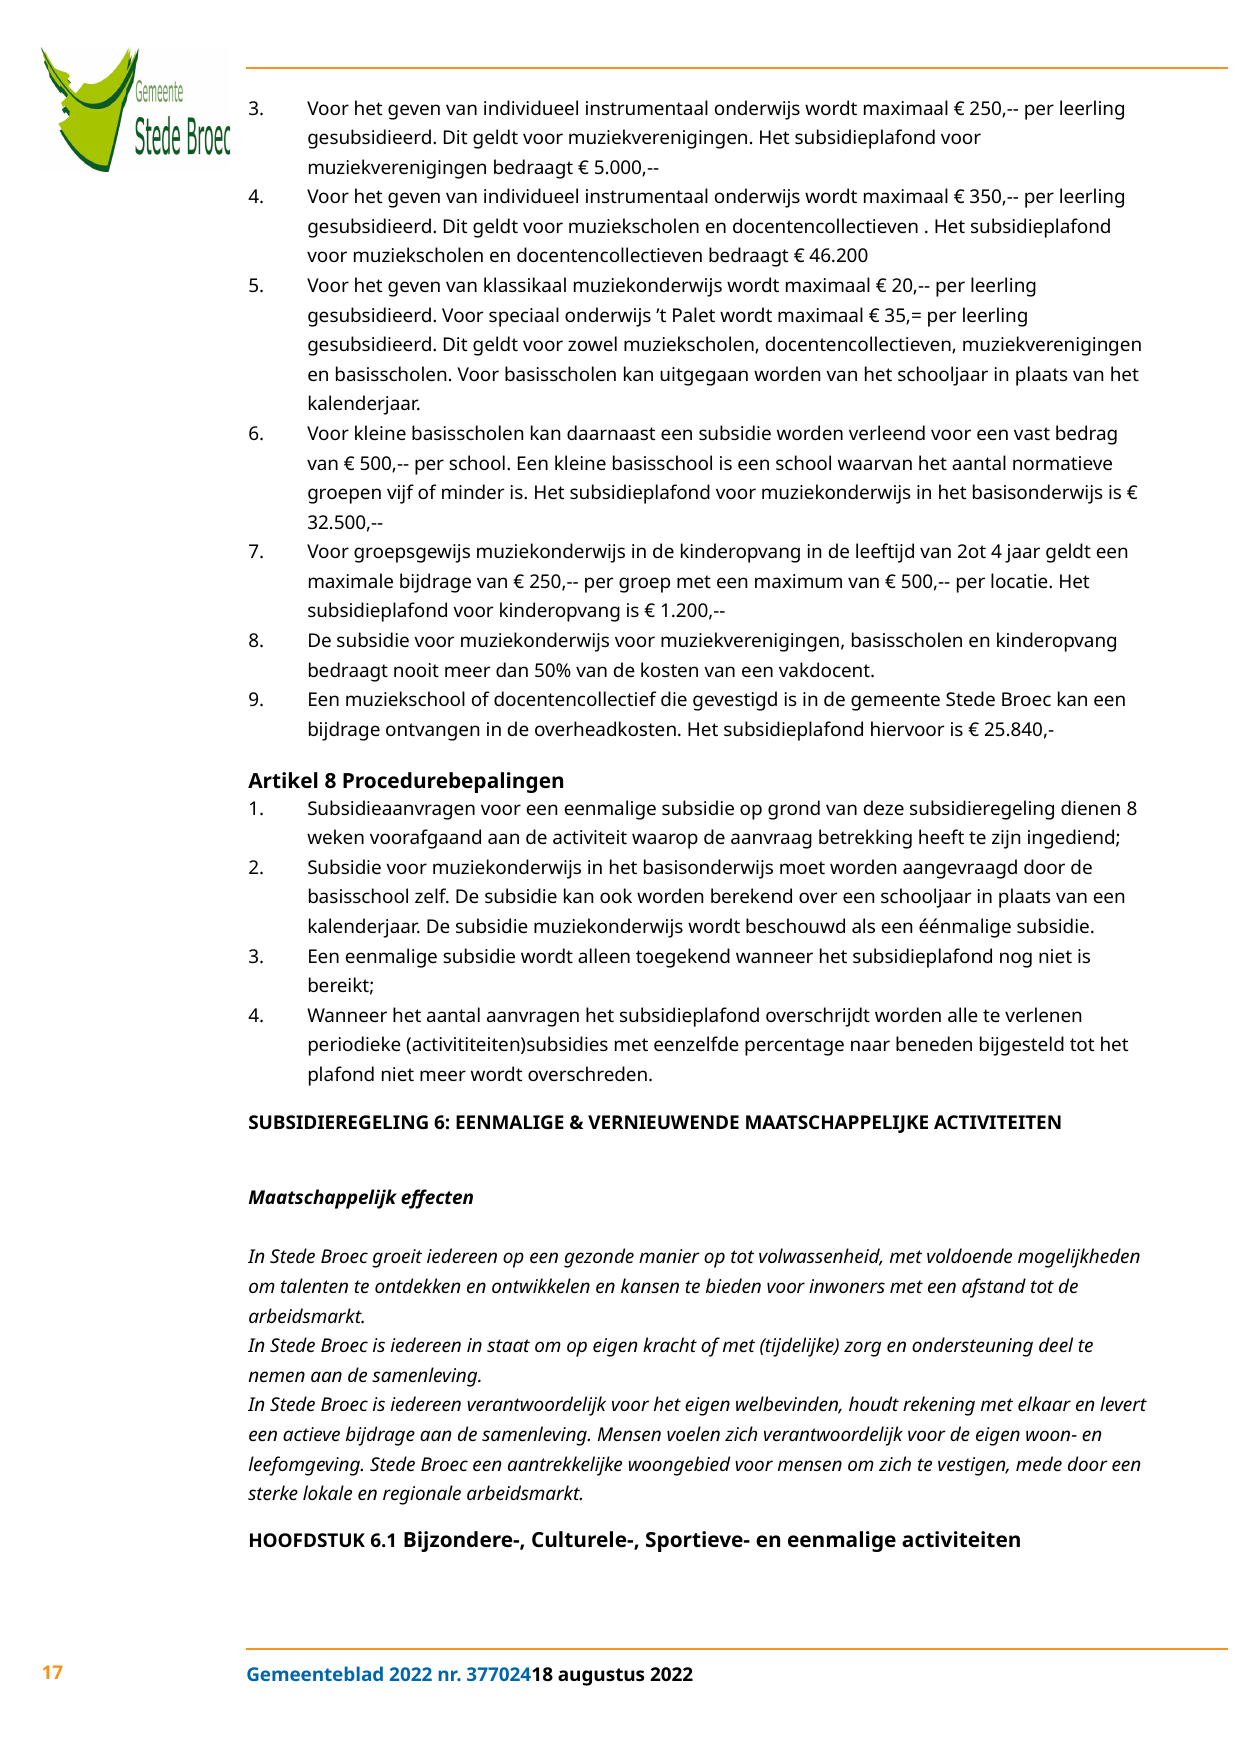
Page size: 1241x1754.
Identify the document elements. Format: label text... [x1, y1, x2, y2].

list Voor het geven van klassikaal muziekonderwijs wordt maximaal € 20,-- per leerling gesubsidieerd. Voor speciaal onderwijs ’t Palet wordt maximaal € 35,= per leerling gesubsidieerd. Dit geldt voor zowel muziekscholen, docentencollectieven, muziekverenigingen en basisscholen. Voor basisscholen kan uitgegaan worden van het schooljaar in plaats van het kalenderjaar. [248, 272, 1152, 416]
text HOOFDSTUK 6.1 Bijzondere-, Culturele-, Sportieve- en eenmalige activiteiten [248, 1525, 1152, 1554]
list Een eenmalige subsidie wordt alleen toegekend wanneer het subsidieplafond nog niet is bereikt; [248, 943, 1152, 998]
list Voor het geven van individueel instrumentaal onderwijs wordt maximaal € 350,-- per leerling gesubsidieerd. Dit geldt voor muziekscholen en docentencollectieven . Het subsidieplafond voor muziekscholen en docentencollectieven bedraagt € 46.200 [248, 183, 1152, 268]
text SUBSIDIEREGELING 6: EENMALIGE & VERNIEUWENDE MAATSCHAPPELIJKE ACTIVITEITEN [248, 1107, 1152, 1135]
list Subsidie voor muziekonderwijs in het basisonderwijs moet worden aangevraagd door de basisschool zelf. De subsidie kan ook worden berekend over een schooljaar in plaats van een kalenderjaar. De subsidie muziekonderwijs wordt beschouwd als een éénmalige subsidie. [248, 854, 1152, 939]
list Voor groepsgewijs muziekonderwijs in de kinderopvang in de leeftijd van 2ot 4 jaar geldt een maximale bijdrage van € 250,-- per groep met een maximum van € 500,-- per locatie. Het subsidieplafond voor kinderopvang is € 1.200,-- [248, 538, 1152, 623]
table_header Maatschappelijk effecten In Stede Broec groeit iedereen op een gezonde manier op tot volwassenheid, met voldoende mogelijkheden om talenten te ontdekken en ontwikkelen en kansen te bieden voor inwoners met een afstand tot de arbeidsmarkt. In Stede Broec is iedereen in staat om op eigen kracht of met (tijdelijke) zorg en ondersteuning deel te nemen aan de samenleving. In Stede Broec is iedereen verantwoordelijk voor het eigen welbevinden, houdt rekening met elkaar en levert een actieve bijdrage aan de samenleving. Mensen voelen zich verantwoordelijk voor de eigen woon- en leefomgeving. Stede Broec een aantrekkelijke woongebied voor mensen om zich te vestigen, mede door een sterke lokale en regionale arbeidsmarkt. [248, 1185, 1152, 1506]
list Wanneer het aantal aanvragen het subsidieplafond overschrijdt worden alle te verlenen periodieke (activititeiten)subsidies met eenzelfde percentage naar beneden bijgesteld tot het plafond niet meer wordt overschreden. [248, 1002, 1152, 1087]
list Voor kleine basisscholen kan daarnaast een subsidie worden verleend voor een vast bedrag van € 500,-- per school. Een kleine basisschool is een school waarvan het aantal normatieve groepen vijf of minder is. Het subsidieplafond voor muziekonderwijs in het basisonderwijs is € 32.500,-- [248, 420, 1152, 535]
list Subsidieaanvragen voor een eenmalige subsidie op grond van deze subsidieregeling dienen 8 weken voorafgaand aan de activiteit waarop de aanvraag betrekking heeft te zijn ingediend; [248, 795, 1152, 850]
list De subsidie voor muziekonderwijs voor muziekverenigingen, basisscholen en kinderopvang bedraagt nooit meer dan 50% van de kosten van een vakdocent. [248, 627, 1152, 683]
list Een muziekschool of docentencollectief die gevestigd is in de gemeente Stede Broec kan een bijdrage ontvangen in de overheadkosten. Het subsidieplafond hiervoor is € 25.840,- [248, 686, 1152, 742]
text Artikel 8 Procedurebepalingen [248, 766, 1152, 795]
picture [41, 47, 231, 172]
list Voor het geven van individueel instrumentaal onderwijs wordt maximaal € 250,-- per leerling gesubsidieerd. Dit geldt voor muziekverenigingen. Het subsidieplafond voor muziekverenigingen bedraagt € 5.000,-- [248, 95, 1152, 180]
